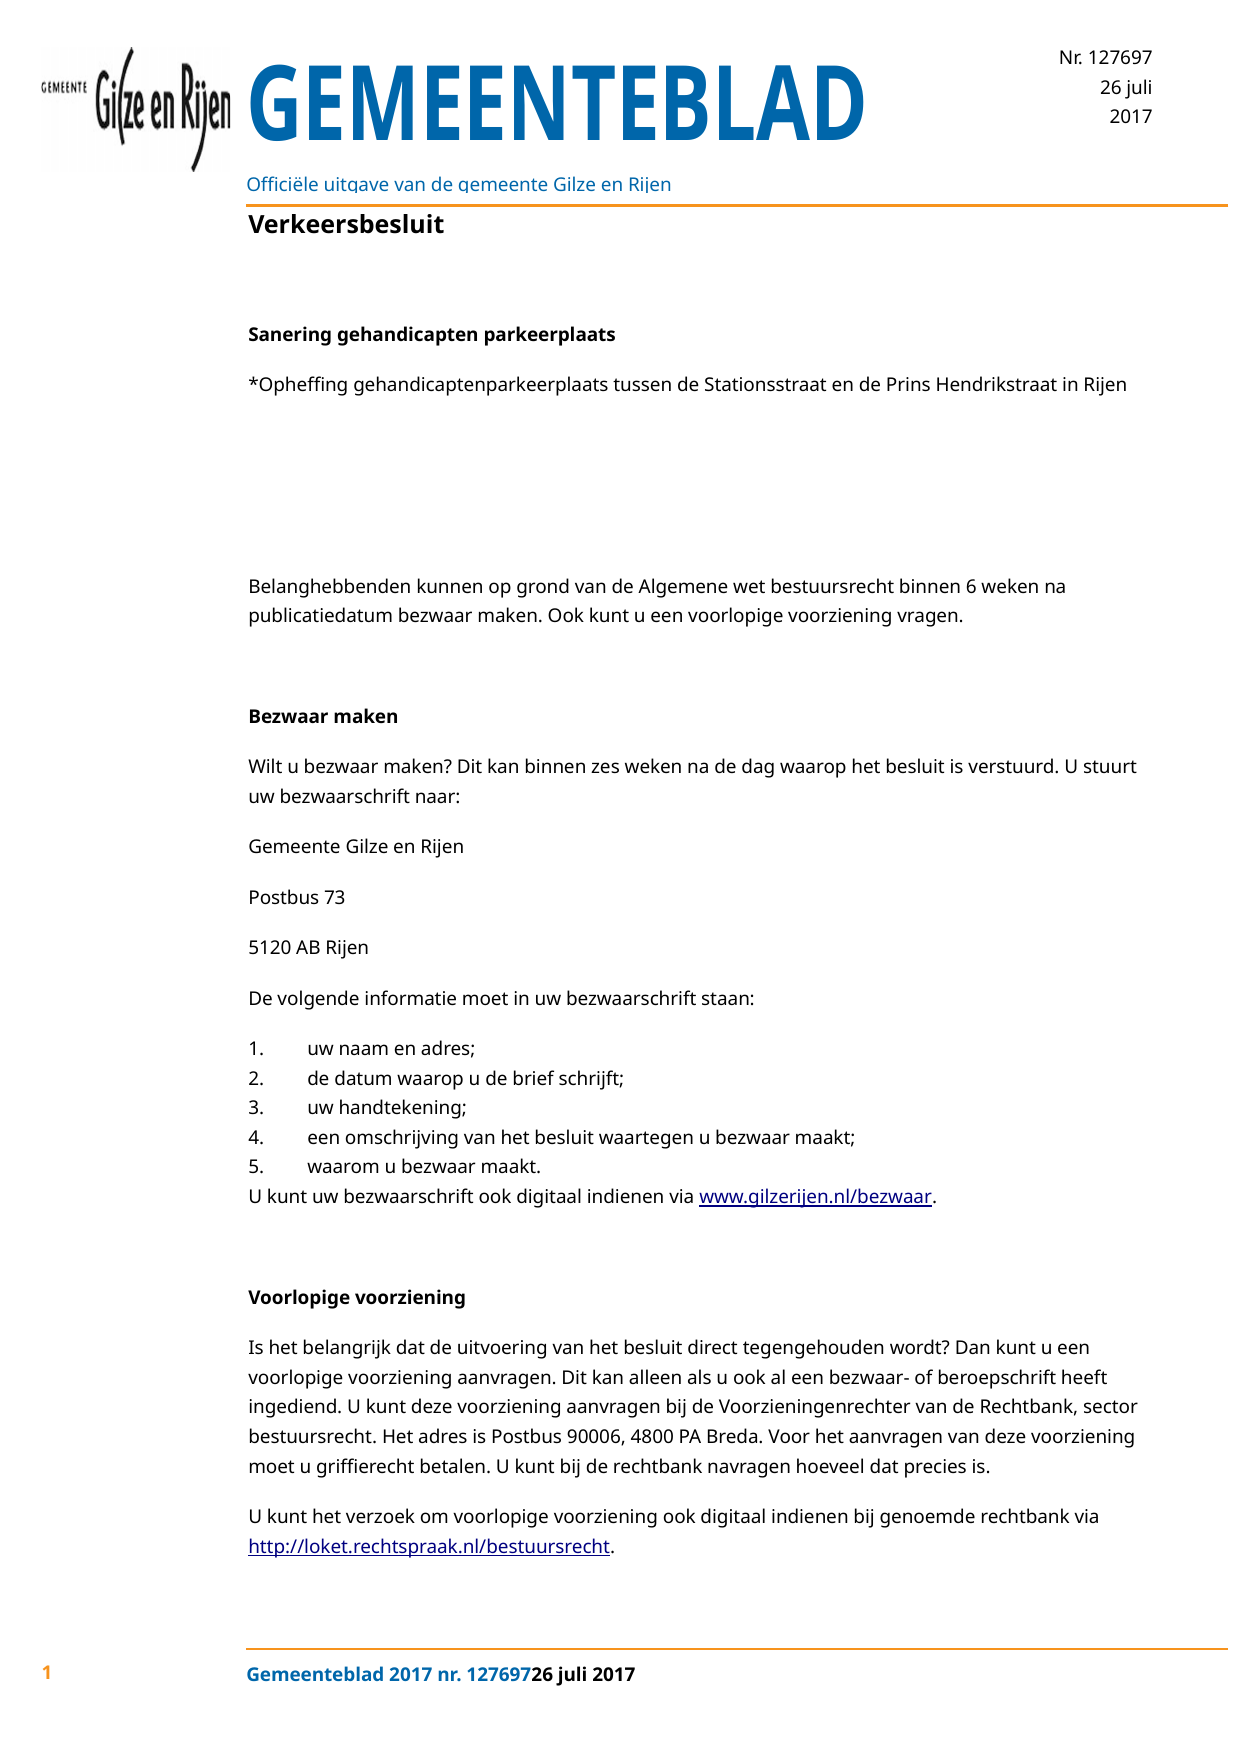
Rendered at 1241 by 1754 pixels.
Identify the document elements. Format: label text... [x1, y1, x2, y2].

text Gemeente Gilze en Rijen [248, 834, 1152, 859]
text Postbus 73 [248, 884, 1152, 910]
text Wilt u bezwaar maken? Dit kan binnen zes weken na de dag waarop het besluit is verstuurd. U stuurt uw bezwaarschrift naar: [248, 754, 1152, 809]
list een omschrijving van het besluit waartegen u bezwaar maakt; [248, 1124, 1152, 1150]
text De volgende informatie moet in uw bezwaarschrift staan: [248, 985, 1152, 1011]
text Verkeersbesluit [248, 207, 1152, 241]
text U kunt uw bezwaarschrift ook digitaal indienen via www.gilzerijen.nl/bezwaar. [248, 1183, 1152, 1209]
list uw handtekening; [248, 1094, 1152, 1120]
text 5120 AB Rijen [248, 934, 1152, 960]
text Belanghebbenden kunnen op grond van de Algemene wet bestuursrecht binnen 6 weken na publicatiedatum bezwaar maken. Ook kunt u een voorlopige voorziening vragen. [248, 573, 1152, 628]
list uw naam en adres; [248, 1035, 1152, 1061]
text Voorlopige voorziening [248, 1284, 1152, 1310]
text Sanering gehandicapten parkeerplaats [248, 321, 1152, 346]
list de datum waarop u de brief schrijft; [248, 1065, 1152, 1091]
text U kunt het verzoek om voorlopige voorziening ook digitaal indienen bij genoemde rechtbank via http://loket.rechtspraak.nl/bestuursrecht. [248, 1503, 1152, 1558]
text Bezwaar maken [248, 703, 1152, 729]
text Is het belangrijk dat de uitvoering van het besluit direct tegengehouden wordt? Dan kunt u een voorlopige voorziening aanvragen. Dit kan alleen als u ook al een bezwaar- of beroepschrift heeft ingediend. U kunt deze voorziening aanvragen bij de Voorzieningenrechter van de Rechtbank, sector bestuursrecht. Het adres is Postbus 90006, 4800 PA Breda. Voor het aanvragen van deze voorziening moet u griffierecht betalen. U kunt bij de rechtbank navragen hoeveel dat precies is. [248, 1334, 1152, 1478]
picture [41, 47, 231, 172]
list waarom u bezwaar maakt. [248, 1154, 1152, 1179]
text *Opheffing gehandicaptenparkeerplaats tussen de Stationsstraat en de Prins Hendrikstraat in Rijen [248, 371, 1152, 397]
